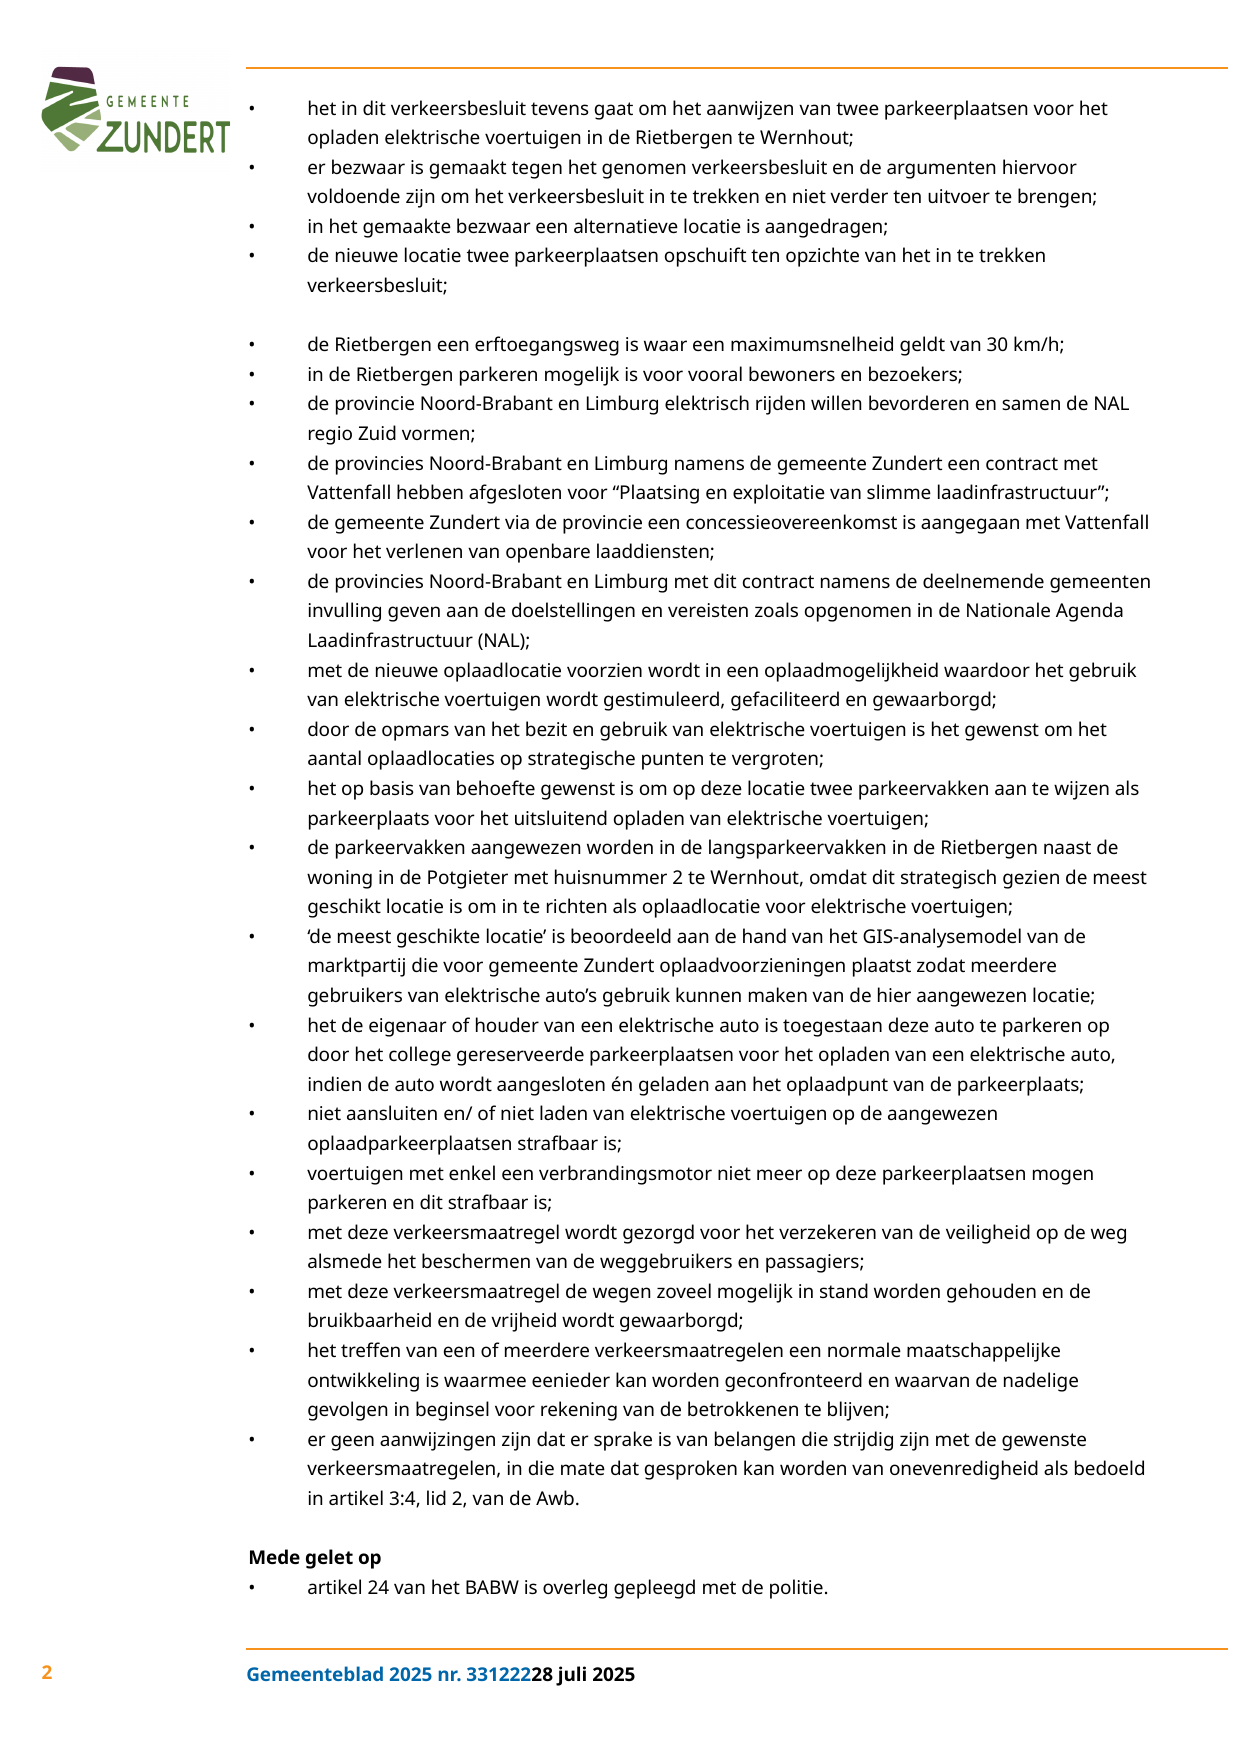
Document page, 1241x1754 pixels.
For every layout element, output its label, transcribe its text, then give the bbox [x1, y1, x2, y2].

list het op basis van behoefte gewenst is om op deze locatie twee parkeervakken aan te wijzen als parkeerplaats voor het uitsluitend opladen van elektrische voertuigen; [248, 775, 1152, 831]
list met deze verkeersmaatregel wordt gezorgd voor het verzekeren van de veiligheid op de weg alsmede het beschermen van de weggebruikers en passagiers; [248, 1219, 1152, 1274]
list er bezwaar is gemaakt tegen het genomen verkeersbesluit en de argumenten hiervoor voldoende zijn om het verkeersbesluit in te trekken en niet verder ten uitvoer te brengen; [248, 154, 1152, 209]
list het treffen van een of meerdere verkeersmaatregelen een normale maatschappelijke ontwikkeling is waarmee eenieder kan worden geconfronteerd en waarvan de nadelige gevolgen in beginsel voor rekening van de betrokkenen te blijven; [248, 1337, 1152, 1422]
list ‘de meest geschikte locatie’ is beoordeeld aan de hand van het GIS-analysemodel van de marktpartij die voor gemeente Zundert oplaadvoorzieningen plaatst zodat meerdere gebruikers van elektrische auto’s gebruik kunnen maken van de hier aangewezen locatie; [248, 923, 1152, 1008]
list niet aansluiten en/ of niet laden van elektrische voertuigen op de aangewezen oplaadparkeerplaatsen strafbaar is; [248, 1101, 1152, 1156]
list het in dit verkeersbesluit tevens gaat om het aanwijzen van twee parkeerplaatsen voor het opladen elektrische voertuigen in de Rietbergen te Wernhout; [248, 95, 1152, 150]
list de gemeente Zundert via de provincie een concessieovereenkomst is aangegaan met Vattenfall voor het verlenen van openbare laaddiensten; [248, 509, 1152, 564]
list artikel 24 van het BABW is overleg gepleegd met de politie. [248, 1574, 1152, 1600]
picture [41, 47, 231, 172]
list de nieuwe locatie twee parkeerplaatsen opschuift ten opzichte van het in te trekken verkeersbesluit; [248, 243, 1152, 298]
list de Rietbergen een erftoegangsweg is waar een maximumsnelheid geldt van 30 km/h; [248, 331, 1152, 357]
list het de eigenaar of houder van een elektrische auto is toegestaan deze auto te parkeren op door het college gereserveerde parkeerplaatsen voor het opladen van een elektrische auto, indien de auto wordt aangesloten én geladen aan het oplaadpunt van de parkeerplaats; [248, 1012, 1152, 1097]
text Mede gelet op [248, 1544, 1152, 1570]
list met de nieuwe oplaadlocatie voorzien wordt in een oplaadmogelijkheid waardoor het gebruik van elektrische voertuigen wordt gestimuleerd, gefaciliteerd en gewaarborgd; [248, 657, 1152, 712]
list in de Rietbergen parkeren mogelijk is voor vooral bewoners en bezoekers; [248, 361, 1152, 387]
list er geen aanwijzingen zijn dat er sprake is van belangen die strijdig zijn met de gewenste verkeersmaatregelen, in die mate dat gesproken kan worden van onevenredigheid als bedoeld in artikel 3:4, lid 2, van de Awb. [248, 1426, 1152, 1511]
list voertuigen met enkel een verbrandingsmotor niet meer op deze parkeerplaatsen mogen parkeren en dit strafbaar is; [248, 1160, 1152, 1215]
list met deze verkeersmaatregel de wegen zoveel mogelijk in stand worden gehouden en de bruikbaarheid en de vrijheid wordt gewaarborgd; [248, 1278, 1152, 1333]
list de provincie Noord-Brabant en Limburg elektrisch rijden willen bevorderen en samen de NAL regio Zuid vormen; [248, 391, 1152, 446]
list de provincies Noord-Brabant en Limburg met dit contract namens de deelnemende gemeenten invulling geven aan de doelstellingen en vereisten zoals opgenomen in de Nationale Agenda Laadinfrastructuur (NAL); [248, 568, 1152, 653]
list de provincies Noord-Brabant en Limburg namens de gemeente Zundert een contract met Vattenfall hebben afgesloten voor “Plaatsing en exploitatie van slimme laadinfrastructuur”; [248, 450, 1152, 505]
list door de opmars van het bezit en gebruik van elektrische voertuigen is het gewenst om het aantal oplaadlocaties op strategische punten te vergroten; [248, 716, 1152, 771]
list de parkeervakken aangewezen worden in de langsparkeervakken in de Rietbergen naast de woning in de Potgieter met huisnummer 2 te Wernhout, omdat dit strategisch gezien de meest geschikt locatie is om in te richten als oplaadlocatie voor elektrische voertuigen; [248, 834, 1152, 919]
list in het gemaakte bezwaar een alternatieve locatie is aangedragen; [248, 213, 1152, 239]
